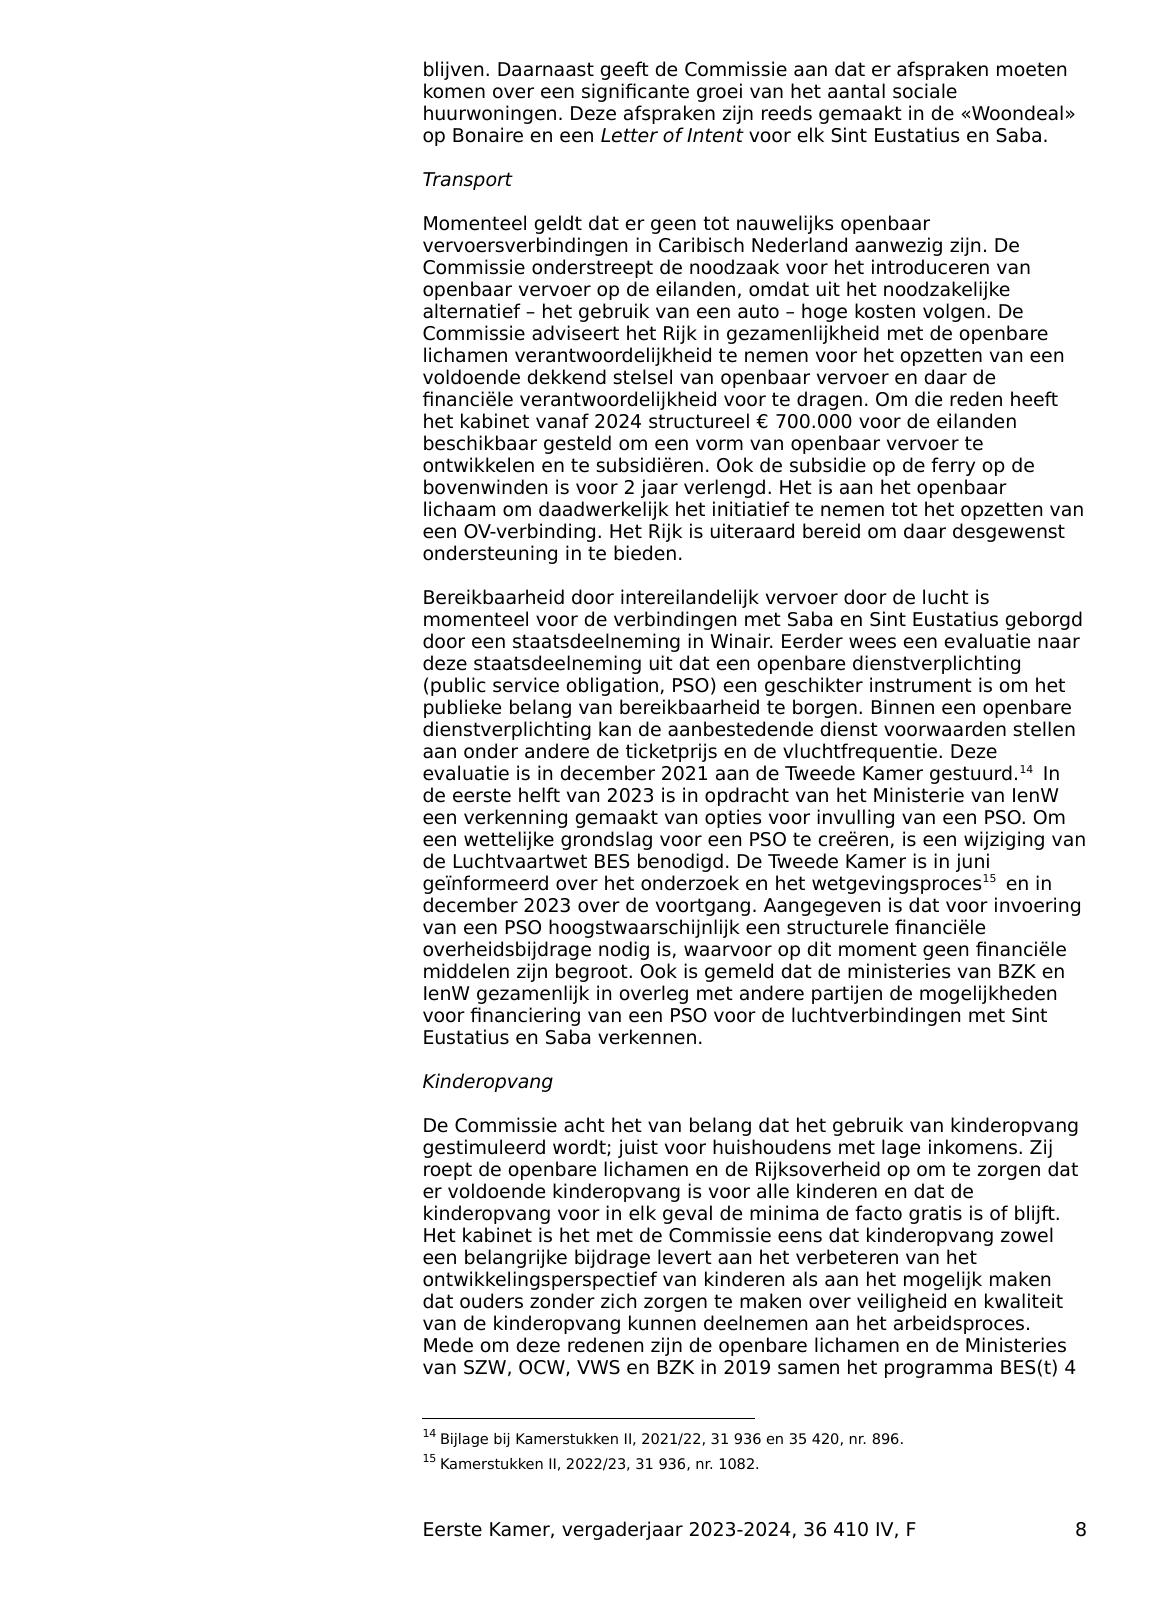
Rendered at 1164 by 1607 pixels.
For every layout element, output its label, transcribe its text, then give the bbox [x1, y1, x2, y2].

text Bijlage bij Kamerstukken II, 2021/22, 31 936 en 35 420, nr. 896. [422, 1427, 1087, 1449]
subtitle Kinderopvang [422, 1071, 1087, 1093]
subtitle Transport [422, 169, 1087, 191]
text Kamerstukken II, 2022/23, 31 936, nr. 1082. [422, 1452, 1087, 1474]
text blijven. Daarnaast geeft de Commissie aan dat er afspraken moeten komen over een significante groei van het aantal sociale huurwoningen. Deze afspraken zijn reeds gemaakt in de «Woondeal» op Bonaire en een Letter of Intent voor elk Sint Eustatius en Saba. [422, 59, 1087, 147]
text Bereikbaarheid door intereilandelijk vervoer door de lucht is momenteel voor de verbindingen met Saba en Sint Eustatius geborgd door een staatsdeelneming in Winair. Eerder wees een evaluatie naar deze staatsdeelneming uit dat een openbare dienstverplichting (public service obligation, PSO) een geschikter instrument is om het publieke belang van bereikbaarheid te borgen. Binnen een openbare dienstverplichting kan de aanbestedende dienst voorwaarden stellen aan onder andere de ticketprijs en de vluchtfrequentie. Deze evaluatie is in december 2021 aan de Tweede Kamer gestuurd. In de eerste helft van 2023 is in opdracht van het Ministerie van IenW een verkenning gemaakt van opties voor invulling van een PSO. Om een wettelijke grondslag voor een PSO te creëren, is een wijziging van de Luchtvaartwet BES benodigd. De Tweede Kamer is in juni geïnformeerd over het onderzoek en het wetgevingsproces en in december 2023 over de voortgang. Aangegeven is dat voor invoering van een PSO hoogstwaarschijnlijk een structurele financiële overheidsbijdrage nodig is, waarvoor op dit moment geen financiële middelen zijn begroot. Ook is gemeld dat de ministeries van BZK en IenW gezamenlijk in overleg met andere partijen de mogelijkheden voor financiering van een PSO voor de luchtverbindingen met Sint Eustatius en Saba verkennen. [422, 587, 1087, 1049]
text Momenteel geldt dat er geen tot nauwelijks openbaar vervoersverbindingen in Caribisch Nederland aanwezig zijn. De Commissie onderstreept de noodzaak voor het introduceren van openbaar vervoer op de eilanden, omdat uit het noodzakelijke alternatief – het gebruik van een auto – hoge kosten volgen. De Commissie adviseert het Rijk in gezamenlijkheid met de openbare lichamen verantwoordelijkheid te nemen voor het opzetten van een voldoende dekkend stelsel van openbaar vervoer en daar de financiële verantwoordelijkheid voor te dragen. Om die reden heeft het kabinet vanaf 2024 structureel € 700.000 voor de eilanden beschikbaar gesteld om een vorm van openbaar vervoer te ontwikkelen en te subsidiëren. Ook de subsidie op de ferry op de bovenwinden is voor 2 jaar verlengd. Het is aan het openbaar lichaam om daadwerkelijk het initiatief te nemen tot het opzetten van een OV-verbinding. Het Rijk is uiteraard bereid om daar desgewenst ondersteuning in te bieden. [422, 213, 1087, 565]
text De Commissie acht het van belang dat het gebruik van kinderopvang gestimuleerd wordt; juist voor huishoudens met lage inkomens. Zij roept de openbare lichamen en de Rijksoverheid op om te zorgen dat er voldoende kinderopvang is voor alle kinderen en dat de kinderopvang voor in elk geval de minima de facto gratis is of blijft. Het kabinet is het met de Commissie eens dat kinderopvang zowel een belangrijke bijdrage levert aan het verbeteren van het ontwikkelingsperspectief van kinderen als aan het mogelijk maken dat ouders zonder zich zorgen te maken over veiligheid en kwaliteit van de kinderopvang kunnen deelnemen aan het arbeidsproces. Mede om deze redenen zijn de openbare lichamen en de Ministeries van SZW, OCW, VWS en BZK in 2019 samen het programma BES(t) 4 [422, 1115, 1087, 1379]
